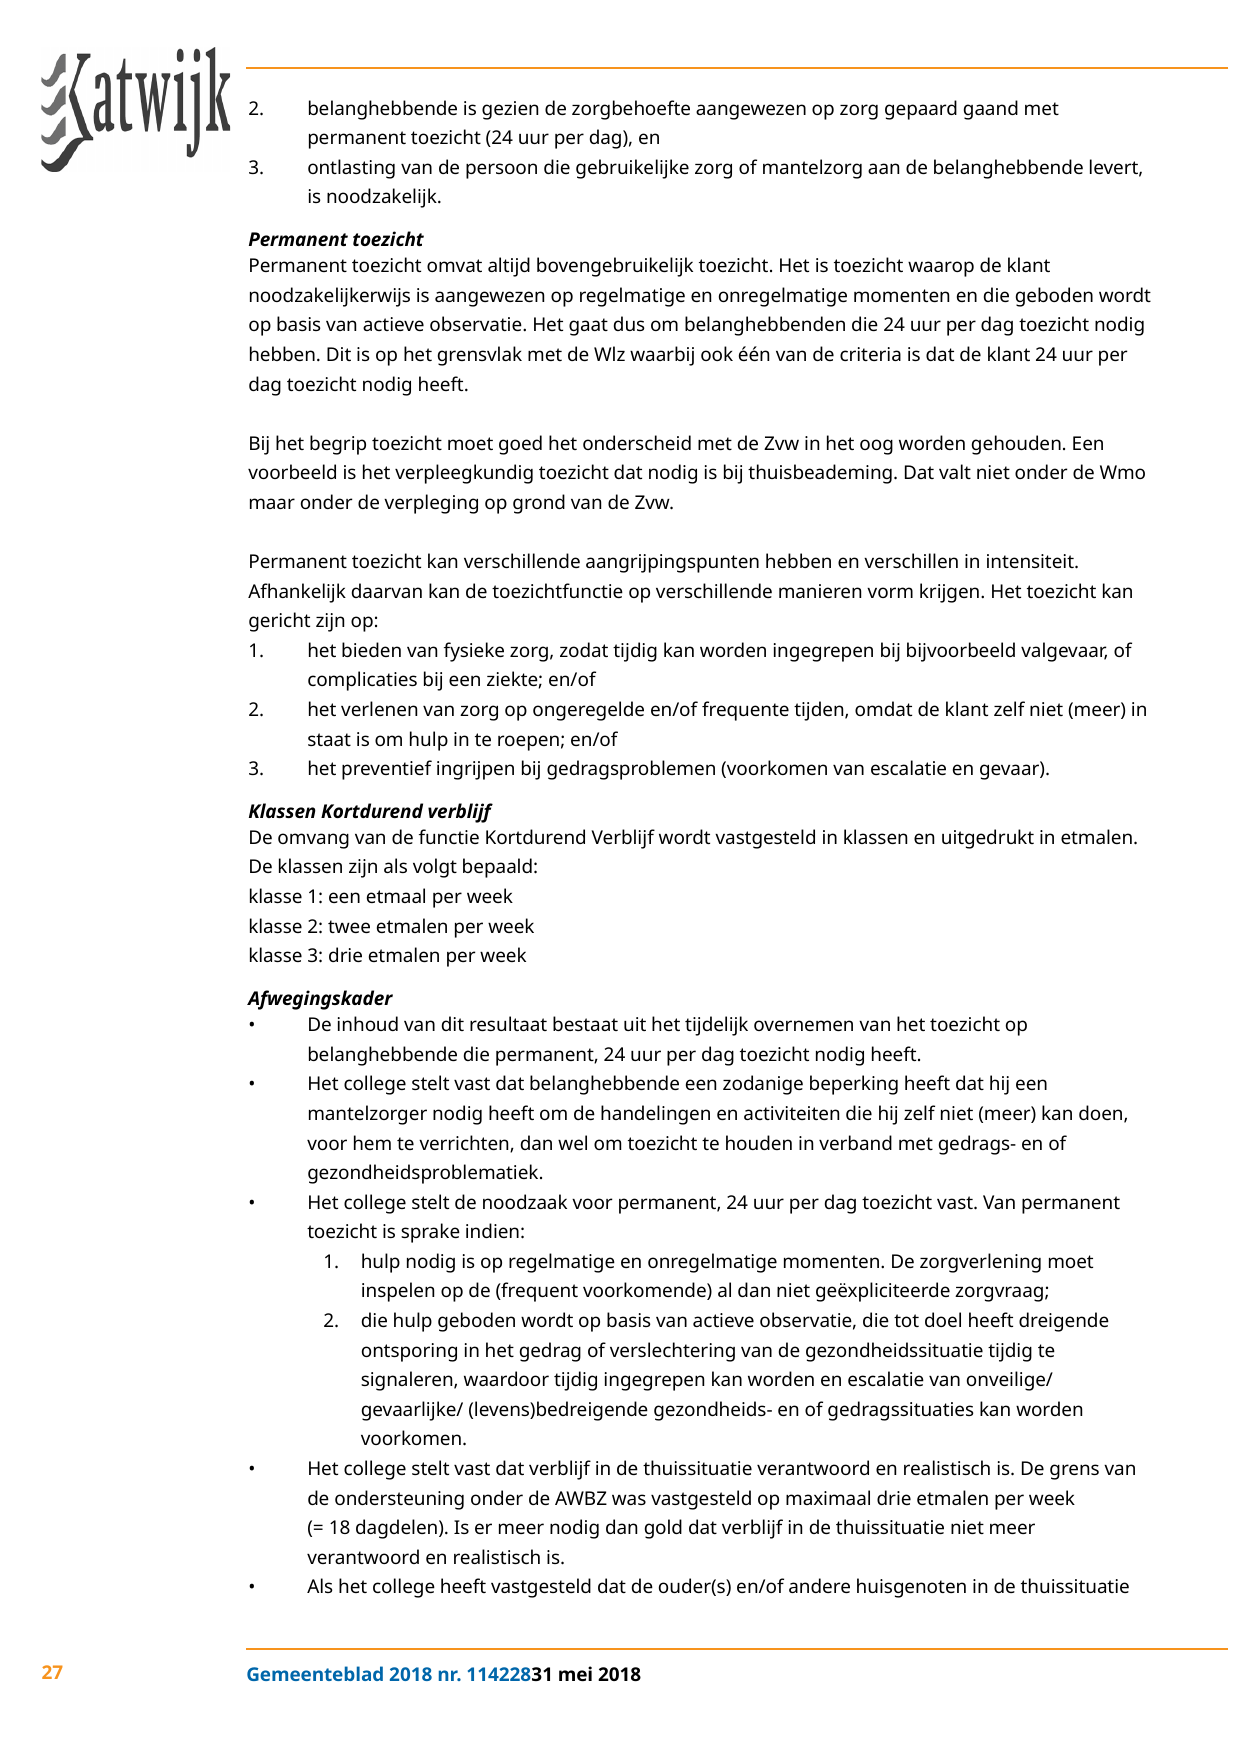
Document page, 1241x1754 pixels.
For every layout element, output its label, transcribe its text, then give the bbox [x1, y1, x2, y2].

list het preventief ingrijpen bij gedragsproblemen (voorkomen van escalatie en gevaar). [248, 755, 1152, 781]
text Permanent toezicht omvat altijd bovengebruikelijk toezicht. Het is toezicht waarop de klant noodzakelijkerwijs is aangewezen op regelmatige en onregelmatige momenten en die geboden wordt op basis van actieve observatie. Het gaat dus om belanghebbenden die 24 uur per dag toezicht nodig hebben. Dit is op het grensvlak met de Wlz waarbij ook één van de criteria is dat de klant 24 uur per dag toezicht nodig heeft. [248, 252, 1152, 396]
list het verlenen van zorg op ongeregelde en/of frequente tijden, omdat de klant zelf niet (meer) in staat is om hulp in te roepen; en/of [248, 696, 1152, 751]
list Als het college heeft vastgesteld dat de ouder(s) en/of andere huisgenoten in de thuissituatie [248, 1573, 1152, 1599]
list De inhoud van dit resultaat bestaat uit het tijdelijk overnemen van het toezicht op belanghebbende die permanent, 24 uur per dag toezicht nodig heeft. [248, 1011, 1152, 1067]
list Het college stelt vast dat verblijf in de thuissituatie verantwoord en realistisch is. De grens van de ondersteuning onder de AWBZ was vastgesteld op maximaal drie etmalen per week (= 18 dagdelen). Is er meer nodig dan gold dat verblijf in de thuissituatie niet meer verantwoord en realistisch is. [248, 1455, 1152, 1569]
text Permanent toezicht kan verschillende aangrijpingspunten hebben en verschillen in intensiteit. Afhankelijk daarvan kan de toezichtfunctie op verschillende manieren vorm krijgen. Het toezicht kan gericht zijn op: [248, 548, 1152, 633]
list het bieden van fysieke zorg, zodat tijdig kan worden ingegrepen bij bijvoorbeeld valgevaar, of complicaties bij een ziekte; en/of [248, 637, 1152, 692]
list hulp nodig is op regelmatige en onregelmatige momenten. De zorgverlening moet inspelen op de (frequent voorkomende) al dan niet geëxpliciteerde zorgvraag; [323, 1248, 1152, 1303]
text Klassen Kortdurend verblijf [248, 798, 1152, 824]
list ontlasting van de persoon die gebruikelijke zorg of mantelzorg aan de belanghebbende levert, is noodzakelijk. [248, 154, 1152, 209]
picture [41, 47, 231, 172]
list Het college stelt vast dat belanghebbende een zodanige beperking heeft dat hij een mantelzorger nodig heeft om de handelingen en activiteiten die hij zelf niet (meer) kan doen, voor hem te verrichten, dan wel om toezicht te houden in verband met gedrags- en of gezondheidsproblematiek. [248, 1071, 1152, 1185]
text klasse 2: twee etmalen per week [248, 913, 1152, 939]
text Permanent toezicht [248, 227, 1152, 252]
text De omvang van de functie Kortdurend Verblijf wordt vastgesteld in klassen en uitgedrukt in etmalen. De klassen zijn als volgt bepaald: [248, 824, 1152, 879]
text Bij het begrip toezicht moet goed het onderscheid met de Zvw in het oog worden gehouden. Een voorbeeld is het verpleegkundig toezicht dat nodig is bij thuisbeademing. Dat valt niet onder de Wmo maar onder de verpleging op grond van de Zvw. [248, 430, 1152, 515]
text Afwegingskader [248, 986, 1152, 1011]
text klasse 1: een etmaal per week [248, 883, 1152, 909]
list belanghebbende is gezien de zorgbehoefte aangewezen op zorg gepaard gaand met permanent toezicht (24 uur per dag), en [248, 95, 1152, 150]
list Het college stelt de noodzaak voor permanent, 24 uur per dag toezicht vast. Van permanent toezicht is sprake indien: [248, 1189, 1152, 1244]
list die hulp geboden wordt op basis van actieve observatie, die tot doel heeft dreigende ontsporing in het gedrag of verslechtering van de gezondheidssituatie tijdig te signaleren, waardoor tijdig ingegrepen kan worden en escalatie van onveilige/ gevaarlijke/ (levens)bedreigende gezondheids- en of gedragssituaties kan worden voorkomen. [323, 1307, 1152, 1451]
text klasse 3: drie etmalen per week [248, 942, 1152, 968]
